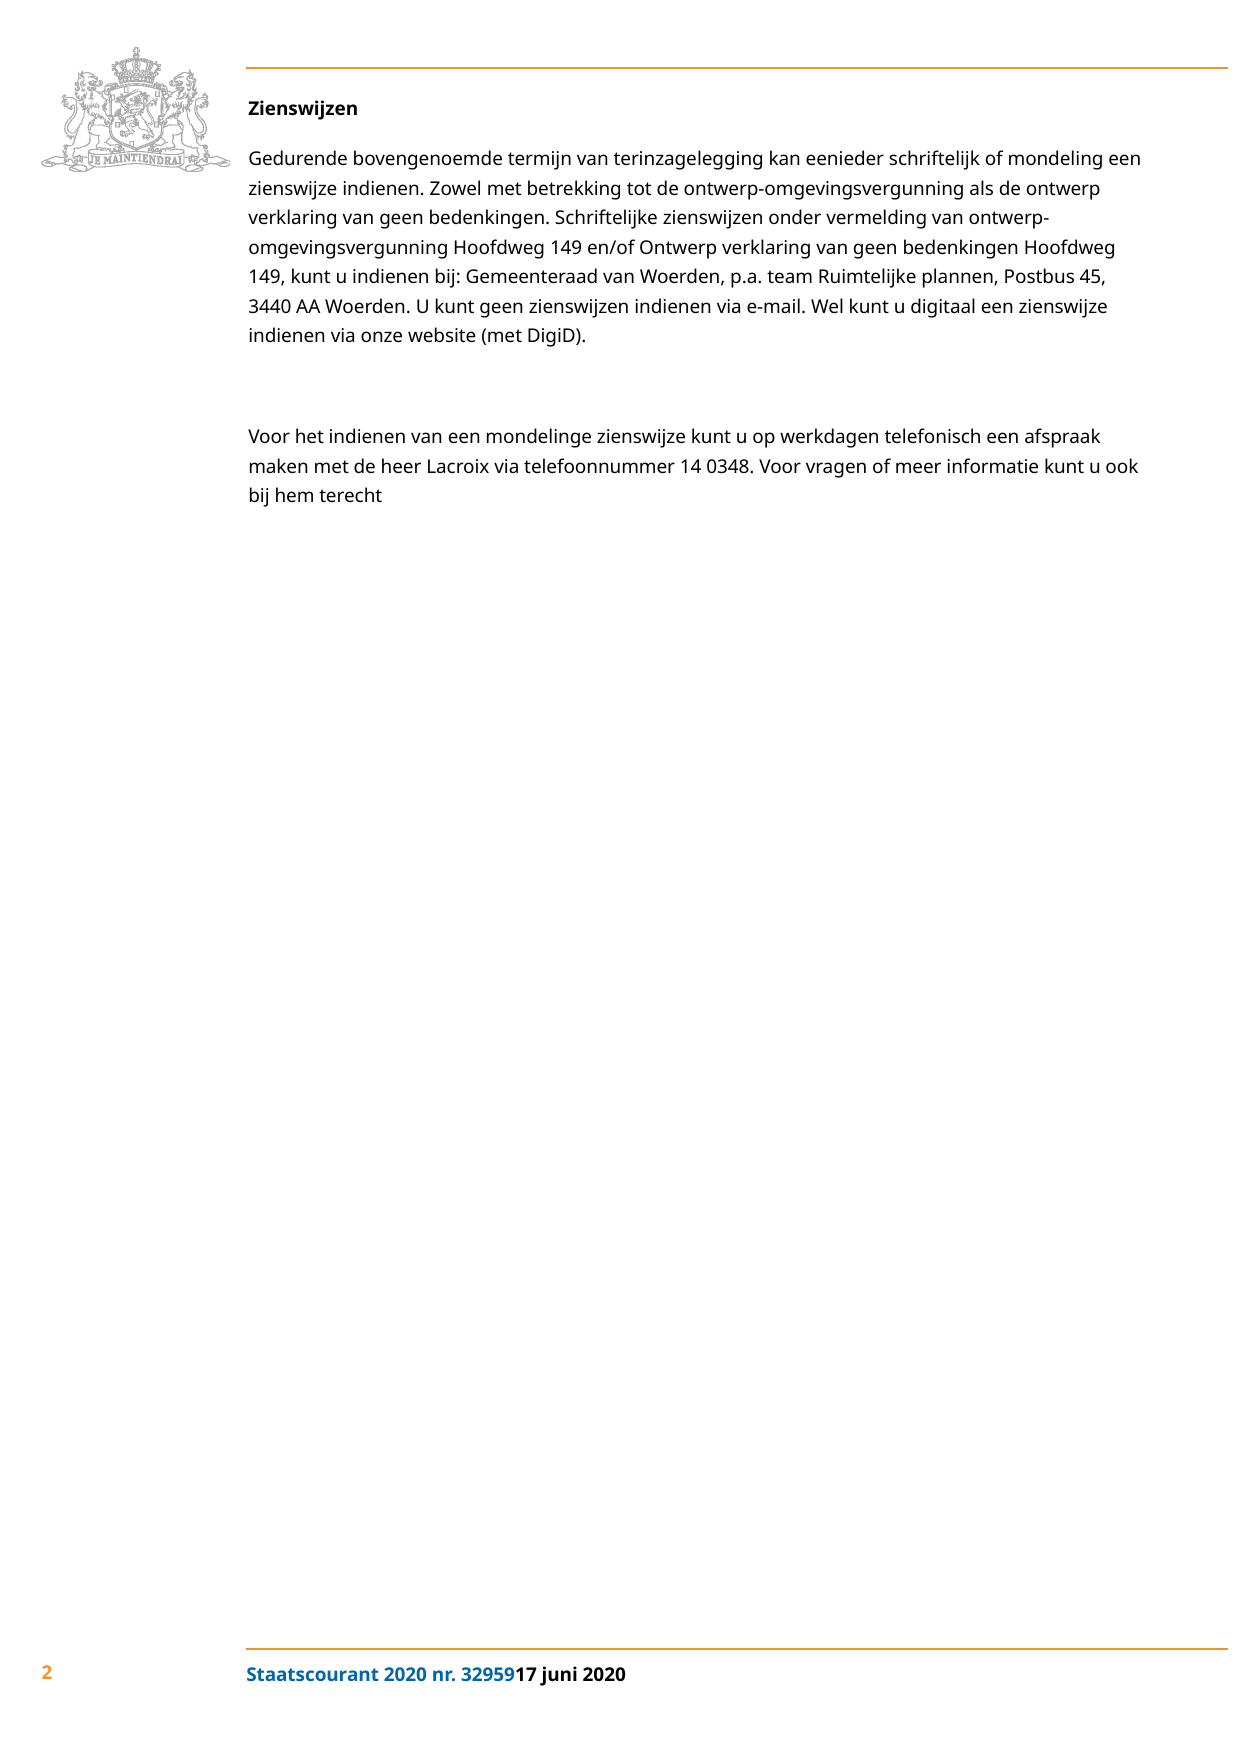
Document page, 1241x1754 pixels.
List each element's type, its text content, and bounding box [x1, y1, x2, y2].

text Gedurende bovengenoemde termijn van terinzagelegging kan eenieder schriftelijk of mondeling een zienswijze indienen. Zowel met betrekking tot de ontwerp-omgevingsvergunning als de ontwerp verklaring van geen bedenkingen. Schriftelijke zienswijzen onder vermelding van ontwerp-omgevingsvergunning Hoofdweg 149 en/of Ontwerp verklaring van geen bedenkingen Hoofdweg 149, kunt u indienen bij: Gemeenteraad van Woerden, p.a. team Ruimtelijke plannen, Postbus 45, 3440 AA Woerden. U kunt geen zienswijzen indienen via e-mail. Wel kunt u digitaal een zienswijze indienen via onze website (met DigiD). [248, 145, 1152, 348]
picture [41, 47, 231, 172]
text Zienswijzen [248, 95, 1152, 121]
text Voor het indienen van een mondelinge zienswijze kunt u op werkdagen telefonisch een afspraak maken met de heer Lacroix via telefoonnummer 14 0348. Voor vragen of meer informatie kunt u ook bij hem terecht [248, 423, 1152, 508]
